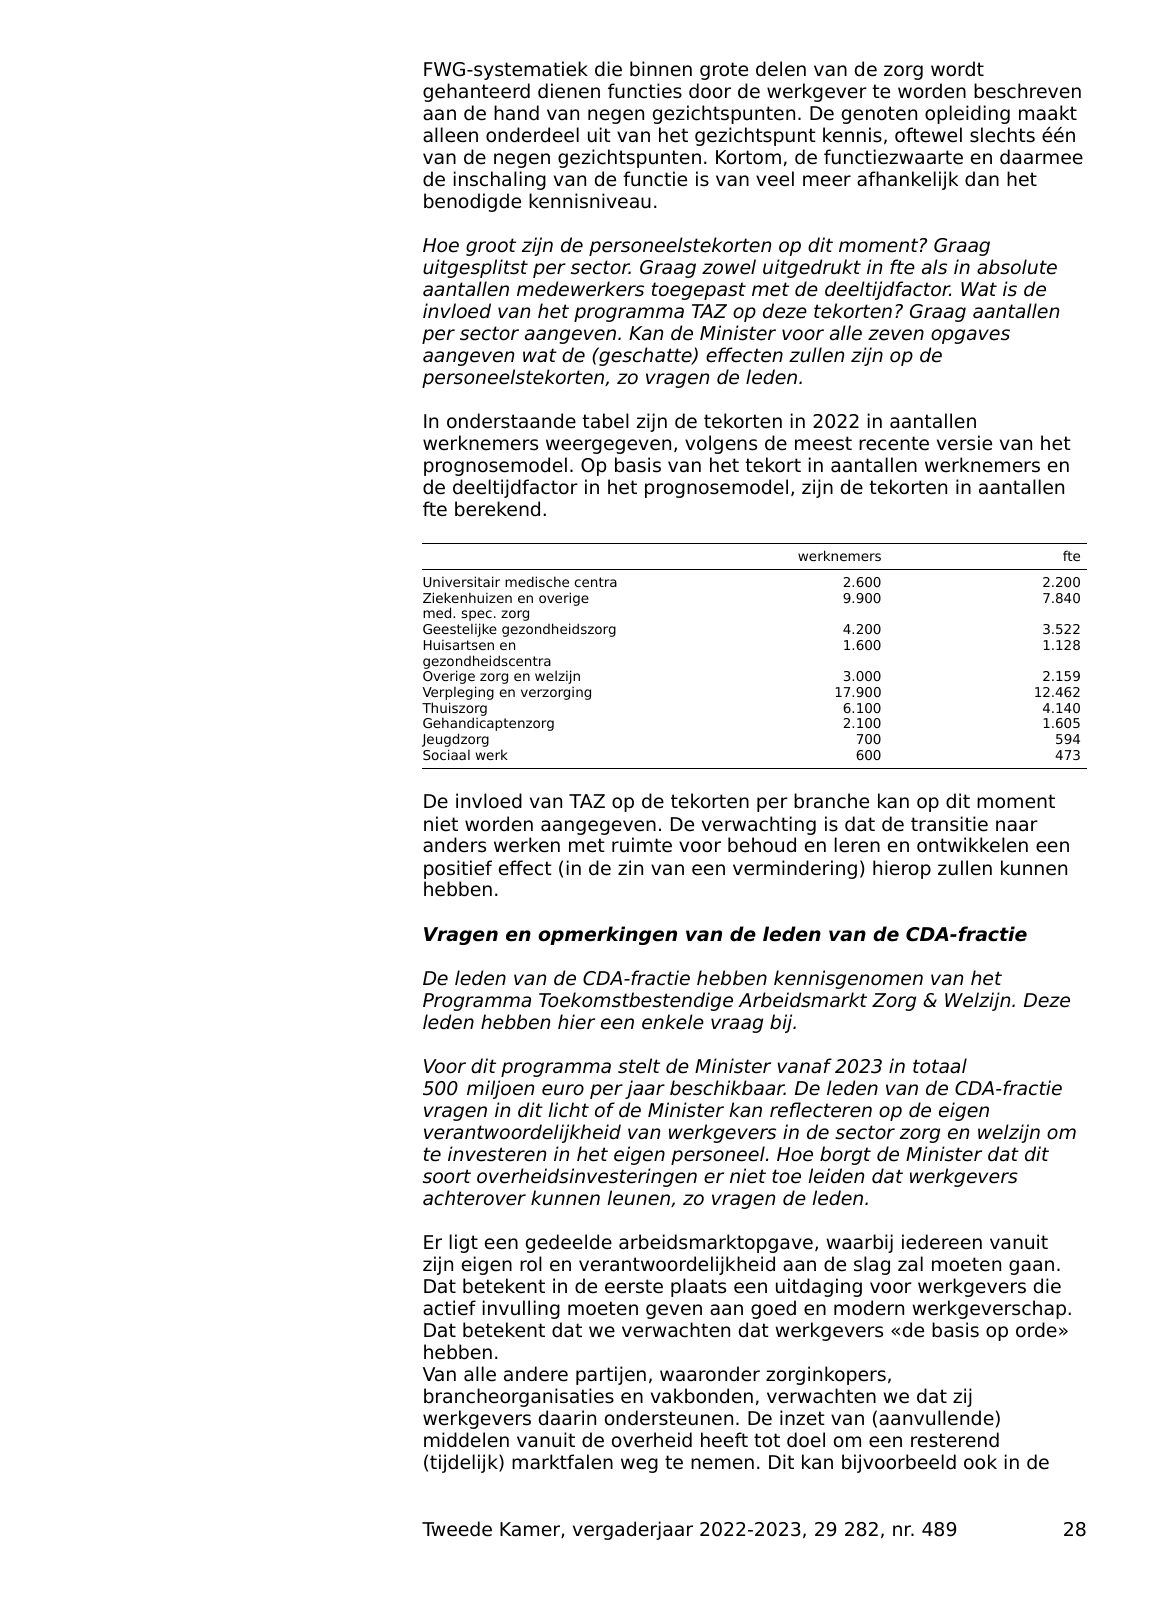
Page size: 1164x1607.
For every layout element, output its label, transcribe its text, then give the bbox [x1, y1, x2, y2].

table_cell Overige zorg en welzijn [422, 669, 622, 685]
table_cell Verpleging en verzorging [422, 685, 622, 701]
table_cell 4.140 [887, 701, 1087, 716]
text De leden van de CDA-fractie hebben kennisgenomen van het Programma Toekomstbestendige Arbeidsmarkt Zorg & Welzijn. Deze leden hebben hier een enkele vraag bij. [422, 968, 1087, 1034]
table_cell 17.900 [622, 685, 887, 701]
subtitle Vragen en opmerkingen van de leden van de CDA-fractie [422, 923, 1087, 946]
table_cell 2.600 [622, 570, 887, 591]
text De invloed van TAZ op de tekorten per branche kan op dit moment niet worden aangegeven. De verwachting is dat de transitie naar anders werken met ruimte voor behoud en leren en ontwikkelen een positief effect (in de zin van een vermindering) hierop zullen kunnen hebben. [422, 791, 1087, 901]
text FWG-systematiek die binnen grote delen van de zorg wordt gehanteerd dienen functies door de werkgever te worden beschreven aan de hand van negen gezichtspunten. De genoten opleiding maakt alleen onderdeel uit van het gezichtspunt kennis, oftewel slechts één van de negen gezichtspunten. Kortom, de functiezwaarte en daarmee de inschaling van de functie is van veel meer afhankelijk dan het benodigde kennisniveau. [422, 59, 1087, 213]
table_cell 1.600 [622, 638, 887, 669]
table_cell Geestelijke gezondheidszorg [422, 622, 622, 638]
table_cell Sociaal werk [422, 748, 622, 768]
table_cell Huisartsen en gezondheidscentra [422, 638, 622, 669]
table_cell 3.522 [887, 622, 1087, 638]
table_cell Universitair medische centra [422, 570, 622, 591]
table_cell 2.200 [887, 570, 1087, 591]
text Van alle andere partijen, waaronder zorginkopers, brancheorganisaties en vakbonden, verwachten we dat zij werkgevers daarin ondersteunen. De inzet van (aanvullende) middelen vanuit de overheid heeft tot doel om een resterend (tijdelijk) marktfalen weg te nemen. Dit kan bijvoorbeeld ook in de [422, 1364, 1087, 1474]
table_cell 3.000 [622, 669, 887, 685]
table_cell 1.128 [887, 638, 1087, 669]
table_cell 6.100 [622, 701, 887, 716]
table_cell 4.200 [622, 622, 887, 638]
text Er ligt een gedeelde arbeidsmarktopgave, waarbij iedereen vanuit zijn eigen rol en verantwoordelijkheid aan de slag zal moeten gaan. Dat betekent in de eerste plaats een uitdaging voor werkgevers die actief invulling moeten geven aan goed en modern werkgeverschap. Dat betekent dat we verwachten dat werkgevers «de basis op orde» hebben. [422, 1232, 1087, 1364]
table_cell 2.159 [887, 669, 1087, 685]
table_cell Thuiszorg [422, 701, 622, 716]
text In onderstaande tabel zijn de tekorten in 2022 in aantallen werknemers weergegeven, volgens de meest recente versie van het prognosemodel. Op basis van het tekort in aantallen werknemers en de deeltijdfactor in het prognosemodel, zijn de tekorten in aantallen fte berekend. [422, 411, 1087, 521]
table_cell 2.100 [622, 716, 887, 732]
text Voor dit programma stelt de Minister vanaf 2023 in totaal 500 miljoen euro per jaar beschikbaar. De leden van de CDA-fractie vragen in dit licht of de Minister kan reflecteren op de eigen verantwoordelijkheid van werkgevers in de sector zorg en welzijn om te investeren in het eigen personeel. Hoe borgt de Minister dat dit soort overheidsinvesteringen er niet toe leiden dat werkgevers achterover kunnen leunen, zo vragen de leden. [422, 1056, 1087, 1210]
table_cell 473 [887, 748, 1087, 768]
table_cell 1.605 [887, 716, 1087, 732]
text Hoe groot zijn de personeelstekorten op dit moment? Graag uitgesplitst per sector. Graag zowel uitgedrukt in fte als in absolute aantallen medewerkers toegepast met de deeltijdfactor. Wat is de invloed van het programma TAZ op deze tekorten? Graag aantallen per sector aangeven. Kan de Minister voor alle zeven opgaves aangeven wat de (geschatte) effecten zullen zijn op de personeelstekorten, zo vragen de leden. [422, 235, 1087, 389]
table_cell 9.900 [622, 591, 887, 622]
table_cell 12.462 [887, 685, 1087, 701]
table_cell 7.840 [887, 591, 1087, 622]
table_header fte [887, 544, 1087, 569]
table_cell Ziekenhuizen en overige med. spec. zorg [422, 591, 622, 622]
table_header werknemers [622, 544, 887, 569]
table_cell Jeugdzorg [422, 732, 622, 748]
table_cell 700 [622, 732, 887, 748]
table_cell 594 [887, 732, 1087, 748]
table_cell Gehandicaptenzorg [422, 716, 622, 732]
table_cell 600 [622, 748, 887, 768]
table_header [422, 544, 622, 569]
